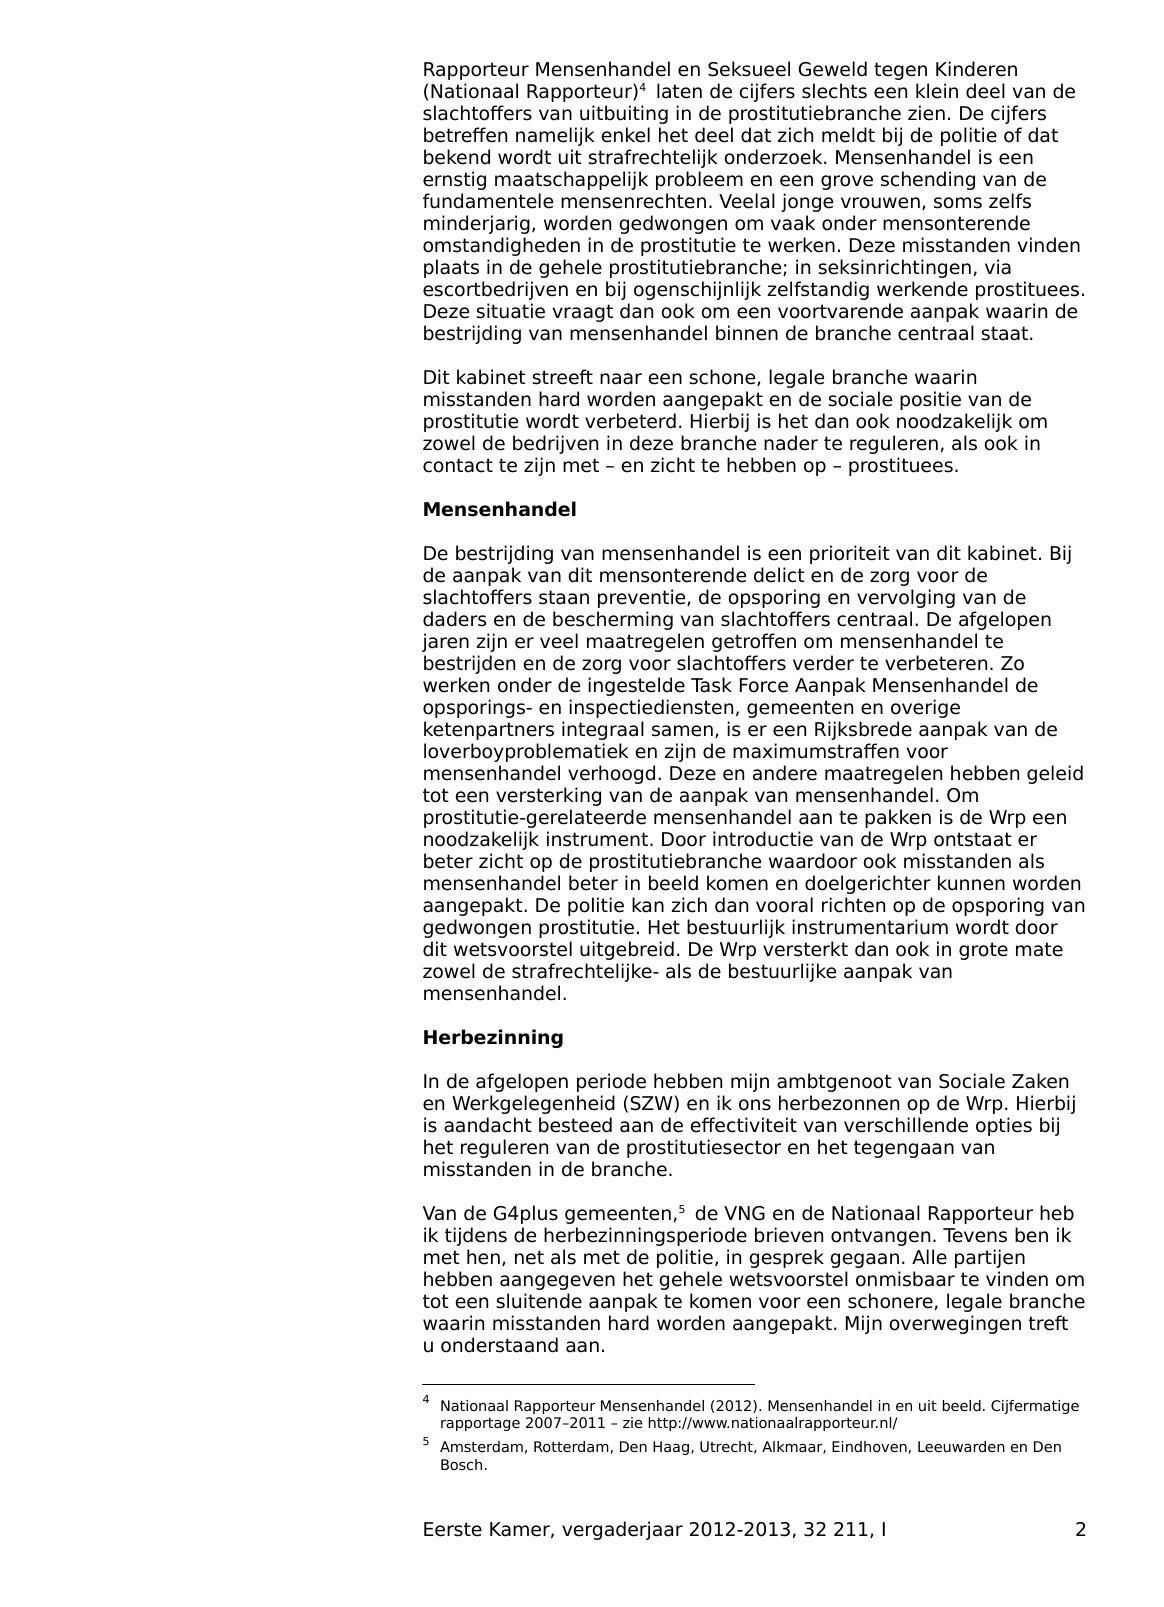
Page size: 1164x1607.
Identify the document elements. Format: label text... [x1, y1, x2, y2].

text In de afgelopen periode hebben mijn ambtgenoot van Sociale Zaken en Werkgelegenheid (SZW) en ik ons herbezonnen op de Wrp. Hierbij is aandacht besteed aan de effectiviteit van verschillende opties bij het reguleren van de prostitutiesector en het tegengaan van misstanden in de branche. [422, 1071, 1087, 1181]
text Rapporteur Mensenhandel en Seksueel Geweld tegen Kinderen (Nationaal Rapporteur) laten de cijfers slechts een klein deel van de slachtoffers van uitbuiting in de prostitutiebranche zien. De cijfers betreffen namelijk enkel het deel dat zich meldt bij de politie of dat bekend wordt uit strafrechtelijk onderzoek. Mensenhandel is een ernstig maatschappelijk probleem en een grove schending van de fundamentele mensenrechten. Veelal jonge vrouwen, soms zelfs minderjarig, worden gedwongen om vaak onder mensonterende omstandigheden in de prostitutie te werken. Deze misstanden vinden plaats in de gehele prostitutiebranche; in seksinrichtingen, via escortbedrijven en bij ogenschijnlijk zelfstandig werkende prostituees. Deze situatie vraagt dan ook om een voortvarende aanpak waarin de bestrijding van mensenhandel binnen de branche centraal staat. [422, 59, 1087, 345]
text De bestrijding van mensenhandel is een prioriteit van dit kabinet. Bij de aanpak van dit mensonterende delict en de zorg voor de slachtoffers staan preventie, de opsporing en vervolging van de daders en de bescherming van slachtoffers centraal. De afgelopen jaren zijn er veel maatregelen getroffen om mensenhandel te bestrijden en de zorg voor slachtoffers verder te verbeteren. Zo werken onder de ingestelde Task Force Aanpak Mensenhandel de opsporings- en inspectiediensten, gemeenten en overige ketenpartners integraal samen, is er een Rijksbrede aanpak van de loverboyproblematiek en zijn de maximumstraffen voor mensenhandel verhoogd. Deze en andere maatregelen hebben geleid tot een versterking van de aanpak van mensenhandel. Om prostitutie-gerelateerde mensenhandel aan te pakken is de Wrp een noodzakelijk instrument. Door introductie van de Wrp ontstaat er beter zicht op de prostitutiebranche waardoor ook misstanden als mensenhandel beter in beeld komen en doelgerichter kunnen worden aangepakt. De politie kan zich dan vooral richten op de opsporing van gedwongen prostitutie. Het bestuurlijk instrumentarium wordt door dit wetsvoorstel uitgebreid. De Wrp versterkt dan ook in grote mate zowel de strafrechtelijke- als de bestuurlijke aanpak van mensenhandel. [422, 543, 1087, 1005]
subtitle Herbezinning [422, 1027, 1087, 1049]
text Nationaal Rapporteur Mensenhandel (2012). Mensenhandel in en uit beeld. Cijfermatige rapportage 2007–2011 – zie http://www.nationaalrapporteur.nl/ [422, 1393, 1087, 1432]
text Dit kabinet streeft naar een schone, legale branche waarin misstanden hard worden aangepakt en de sociale positie van de prostitutie wordt verbeterd. Hierbij is het dan ook noodzakelijk om zowel de bedrijven in deze branche nader te reguleren, als ook in contact te zijn met – en zicht te hebben op – prostituees. [422, 367, 1087, 477]
text Amsterdam, Rotterdam, Den Haag, Utrecht, Alkmaar, Eindhoven, Leeuwarden en Den Bosch. [422, 1435, 1087, 1474]
subtitle Mensenhandel [422, 499, 1087, 521]
text Van de G4plus gemeenten, de VNG en de Nationaal Rapporteur heb ik tijdens de herbezinningsperiode brieven ontvangen. Tevens ben ik met hen, net als met de politie, in gesprek gegaan. Alle partijen hebben aangegeven het gehele wetsvoorstel onmisbaar te vinden om tot een sluitende aanpak te komen voor een schonere, legale branche waarin misstanden hard worden aangepakt. Mijn overwegingen treft u onderstaand aan. [422, 1203, 1087, 1357]
